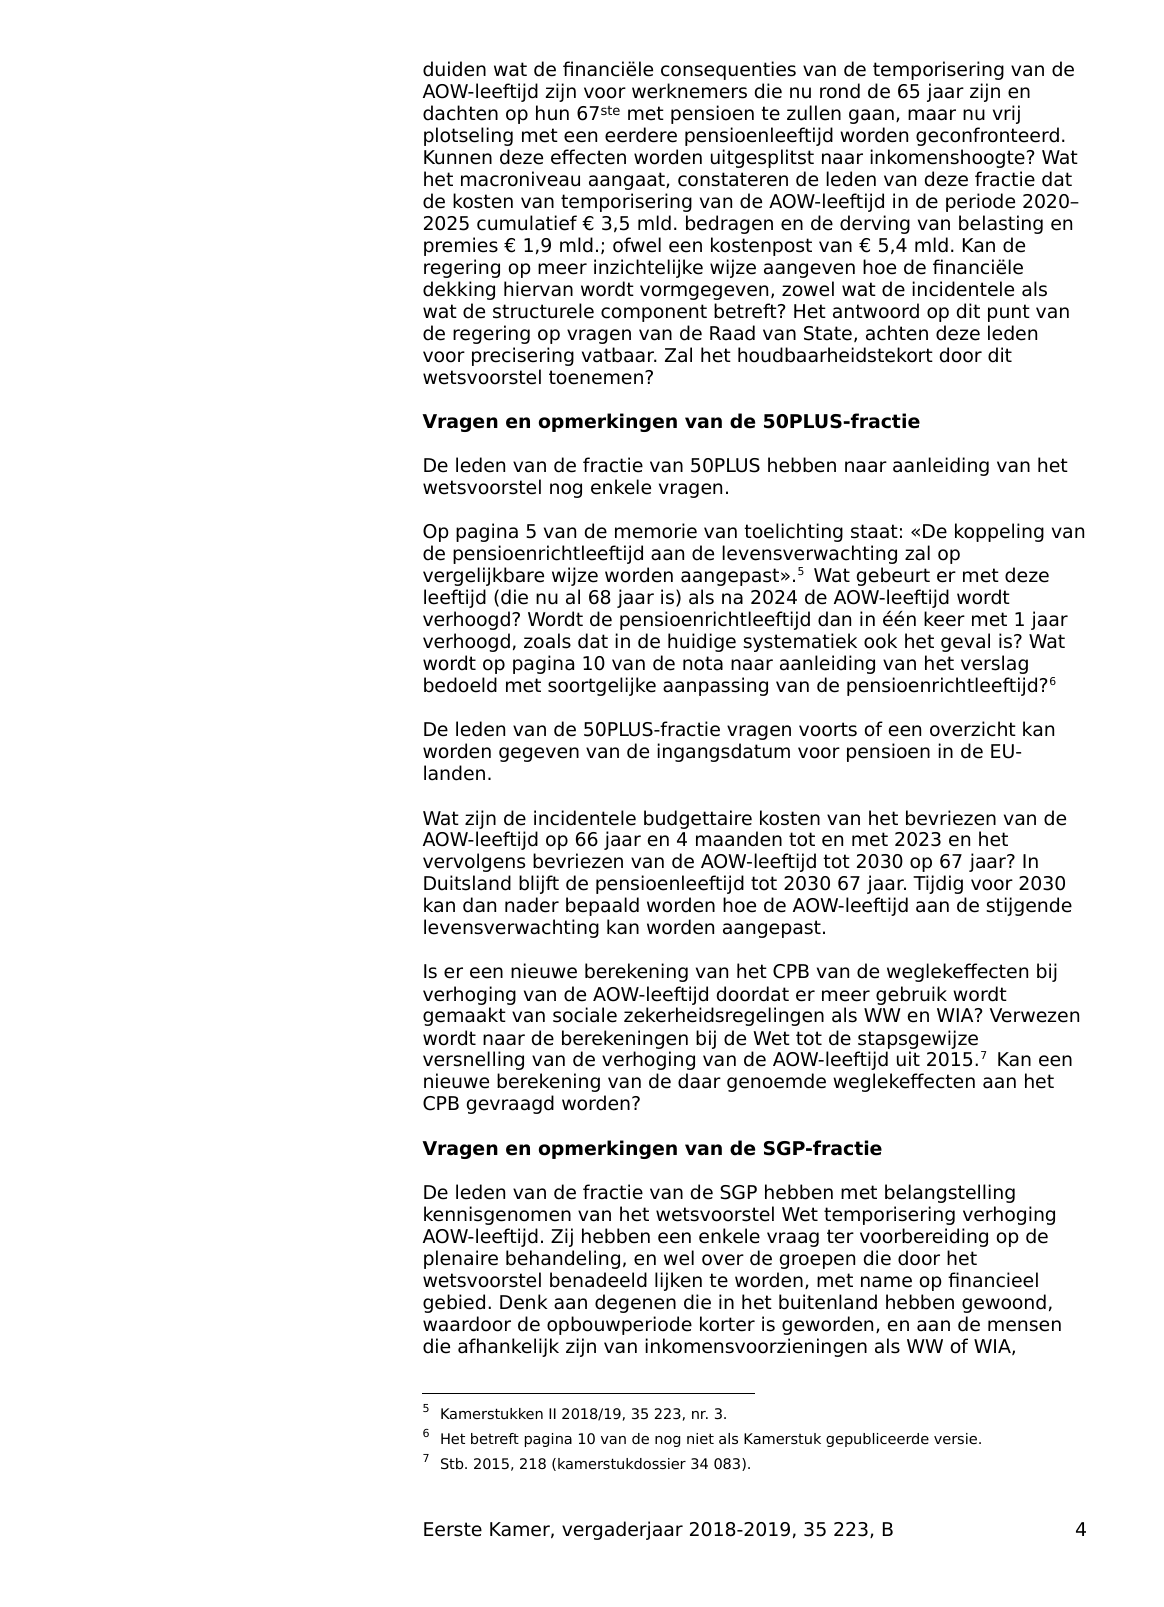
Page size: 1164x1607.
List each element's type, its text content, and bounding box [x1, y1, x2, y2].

text De leden van de fractie van 50PLUS hebben naar aanleiding van het wetsvoorstel nog enkele vragen. [422, 455, 1087, 499]
text De leden van de fractie van de SGP hebben met belangstelling kennisgenomen van het wetsvoorstel Wet temporisering verhoging AOW-leeftijd. Zij hebben een enkele vraag ter voorbereiding op de plenaire behandeling, en wel over de groepen die door het wetsvoorstel benadeeld lijken te worden, met name op financieel gebied. Denk aan degenen die in het buitenland hebben gewoond, waardoor de opbouwperiode korter is geworden, en aan de mensen die afhankelijk zijn van inkomensvoorzieningen als WW of WIA, [422, 1182, 1087, 1357]
text Is er een nieuwe berekening van het CPB van de weglekeffecten bij verhoging van de AOW-leeftijd doordat er meer gebruik wordt gemaakt van sociale zekerheidsregelingen als WW en WIA? Verwezen wordt naar de berekeningen bij de Wet tot de stapsgewijze versnelling van de verhoging van de AOW-leeftijd uit 2015. Kan een nieuwe berekening van de daar genoemde weglekeffecten aan het CPB gevraagd worden? [422, 961, 1087, 1115]
text Op pagina 5 van de memorie van toelichting staat: «De koppeling van de pensioenrichtleeftijd aan de levensverwachting zal op vergelijkbare wijze worden aangepast». Wat gebeurt er met deze leeftijd (die nu al 68 jaar is) als na 2024 de AOW-leeftijd wordt verhoogd? Wordt de pensioenrichtleeftijd dan in één keer met 1 jaar verhoogd, zoals dat in de huidige systematiek ook het geval is? Wat wordt op pagina 10 van de nota naar aanleiding van het verslag bedoeld met soortgelijke aanpassing van de pensioenrichtleeftijd? [422, 521, 1087, 697]
text Kamerstukken II 2018/19, 35 223, nr. 3. [422, 1402, 1087, 1424]
text Stb. 2015, 218 (kamerstukdossier 34 083). [422, 1452, 1087, 1474]
text De leden van de 50PLUS-fractie vragen voorts of een overzicht kan worden gegeven van de ingangsdatum voor pensioen in de EU-landen. [422, 719, 1087, 785]
text duiden wat de financiële consequenties van de temporisering van de AOW-leeftijd zijn voor werknemers die nu rond de 65 jaar zijn en dachten op hun 67ste met pensioen te zullen gaan, maar nu vrij plotseling met een eerdere pensioenleeftijd worden geconfronteerd. Kunnen deze effecten worden uitgesplitst naar inkomenshoogte? Wat het macroniveau aangaat, constateren de leden van deze fractie dat de kosten van temporisering van de AOW-leeftijd in de periode 2020–2025 cumulatief € 3,5 mld. bedragen en de derving van belasting en premies € 1,9 mld.; ofwel een kostenpost van € 5,4 mld. Kan de regering op meer inzichtelijke wijze aangeven hoe de financiële dekking hiervan wordt vormgegeven, zowel wat de incidentele als wat de structurele component betreft? Het antwoord op dit punt van de regering op vragen van de Raad van State, achten deze leden voor precisering vatbaar. Zal het houdbaarheidstekort door dit wetsvoorstel toenemen? [422, 59, 1087, 389]
subtitle Vragen en opmerkingen van de SGP-fractie [422, 1137, 1087, 1159]
subtitle Vragen en opmerkingen van de 50PLUS-fractie [422, 411, 1087, 433]
text Wat zijn de incidentele budgettaire kosten van het bevriezen van de AOW-leeftijd op 66 jaar en 4 maanden tot en met 2023 en het vervolgens bevriezen van de AOW-leeftijd tot 2030 op 67 jaar? In Duitsland blijft de pensioenleeftijd tot 2030 67 jaar. Tijdig voor 2030 kan dan nader bepaald worden hoe de AOW-leeftijd aan de stijgende levensverwachting kan worden aangepast. [422, 807, 1087, 939]
text Het betreft pagina 10 van de nog niet als Kamerstuk gepubliceerde versie. [422, 1427, 1087, 1449]
